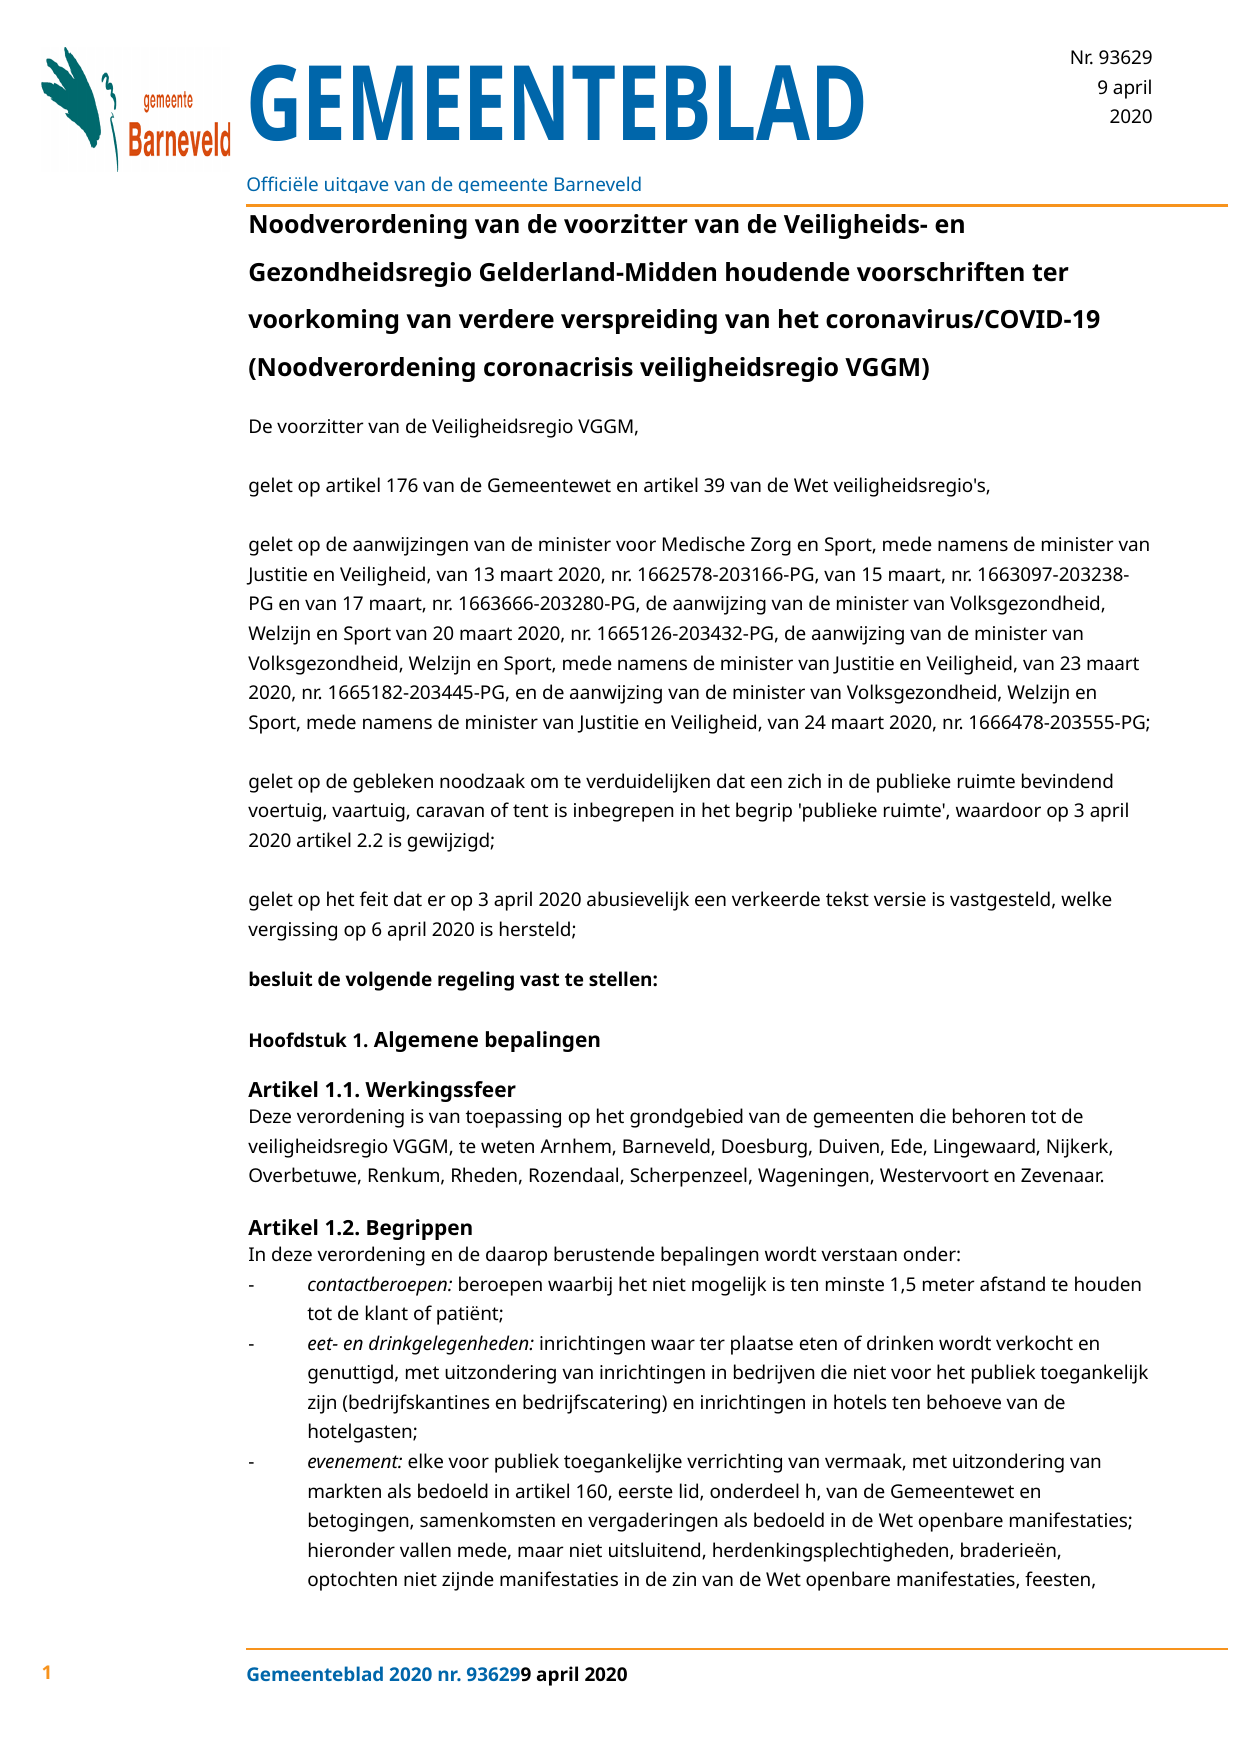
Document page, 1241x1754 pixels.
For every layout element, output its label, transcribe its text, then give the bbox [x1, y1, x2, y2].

list eet- en drinkgelegenheden: inrichtingen waar ter plaatse eten of drinken wordt verkocht en genuttigd, met uitzondering van inrichtingen in bedrijven die niet voor het publiek toegankelijk zijn (bedrijfskantines en bedrijfscatering) en inrichtingen in hotels ten behoeve van de hotelgasten; [248, 1330, 1152, 1444]
list contactberoepen: beroepen waarbij het niet mogelijk is ten minste 1,5 meter afstand te houden tot de klant of patiënt; [248, 1271, 1152, 1326]
text gelet op het feit dat er op 3 april 2020 abusievelijk een verkeerde tekst versie is vastgesteld, welke vergissing op 6 april 2020 is hersteld; [248, 886, 1152, 942]
text Noodverordening van de voorzitter van de Veiligheids- en Gezondheidsregio Gelderland-Midden houdende voorschriften ter voorkoming van verdere verspreiding van het coronavirus/COVID-19 (Noodverordening coronacrisis veiligheidsregio VGGM) [248, 207, 1152, 384]
text De voorzitter van de Veiligheidsregio VGGM, [248, 413, 1152, 439]
picture [41, 47, 231, 172]
text Hoofdstuk 1. Algemene bepalingen [248, 1026, 1152, 1054]
text In deze verordening en de daarop berustende bepalingen wordt verstaan onder: [248, 1241, 1152, 1267]
text Deze verordening is van toepassing op het grondgebied van de gemeenten die behoren tot de veiligheidsregio VGGM, te weten Arnhem, Barneveld, Doesburg, Duiven, Ede, Lingewaard, Nijkerk, Overbetuwe, Renkum, Rheden, Rozendaal, Scherpenzeel, Wageningen, Westervoort en Zevenaar. [248, 1103, 1152, 1188]
list evenement: elke voor publiek toegankelijke verrichting van vermaak, met uitzondering van markten als bedoeld in artikel 160, eerste lid, onderdeel h, van de Gemeentewet en betogingen, samenkomsten en vergaderingen als bedoeld in de Wet openbare manifestaties; hieronder vallen mede, maar niet uitsluitend, herdenkingsplechtigheden, braderieën, optochten niet zijnde manifestaties in de zin van de Wet openbare manifestaties, feesten, [248, 1448, 1152, 1592]
text gelet op de aanwijzingen van de minister voor Medische Zorg en Sport, mede namens de minister van Justitie en Veiligheid, van 13 maart 2020, nr. 1662578-203166-PG, van 15 maart, nr. 1663097-203238-PG en van 17 maart, nr. 1663666-203280-PG, de aanwijzing van de minister van Volksgezondheid, Welzijn en Sport van 20 maart 2020, nr. 1665126-203432-PG, de aanwijzing van de minister van Volksgezondheid, Welzijn en Sport, mede namens de minister van Justitie en Veiligheid, van 23 maart 2020, nr. 1665182-203445-PG, en de aanwijzing van de minister van Volksgezondheid, Welzijn en Sport, mede namens de minister van Justitie en Veiligheid, van 24 maart 2020, nr. 1666478-203555-PG; [248, 531, 1152, 735]
text gelet op de gebleken noodzaak om te verduidelijken dat een zich in de publieke ruimte bevindend voertuig, vaartuig, caravan of tent is inbegrepen in het begrip 'publieke ruimte', waardoor op 3 april 2020 artikel 2.2 is gewijzigd; [248, 768, 1152, 853]
text Artikel 1.2. Begrippen [248, 1213, 1152, 1241]
text gelet op artikel 176 van de Gemeentewet en artikel 39 van de Wet veiligheidsregio's, [248, 472, 1152, 498]
text besluit de volgende regeling vast te stellen: [248, 966, 1152, 992]
text Artikel 1.1. Werkingssfeer [248, 1075, 1152, 1103]
